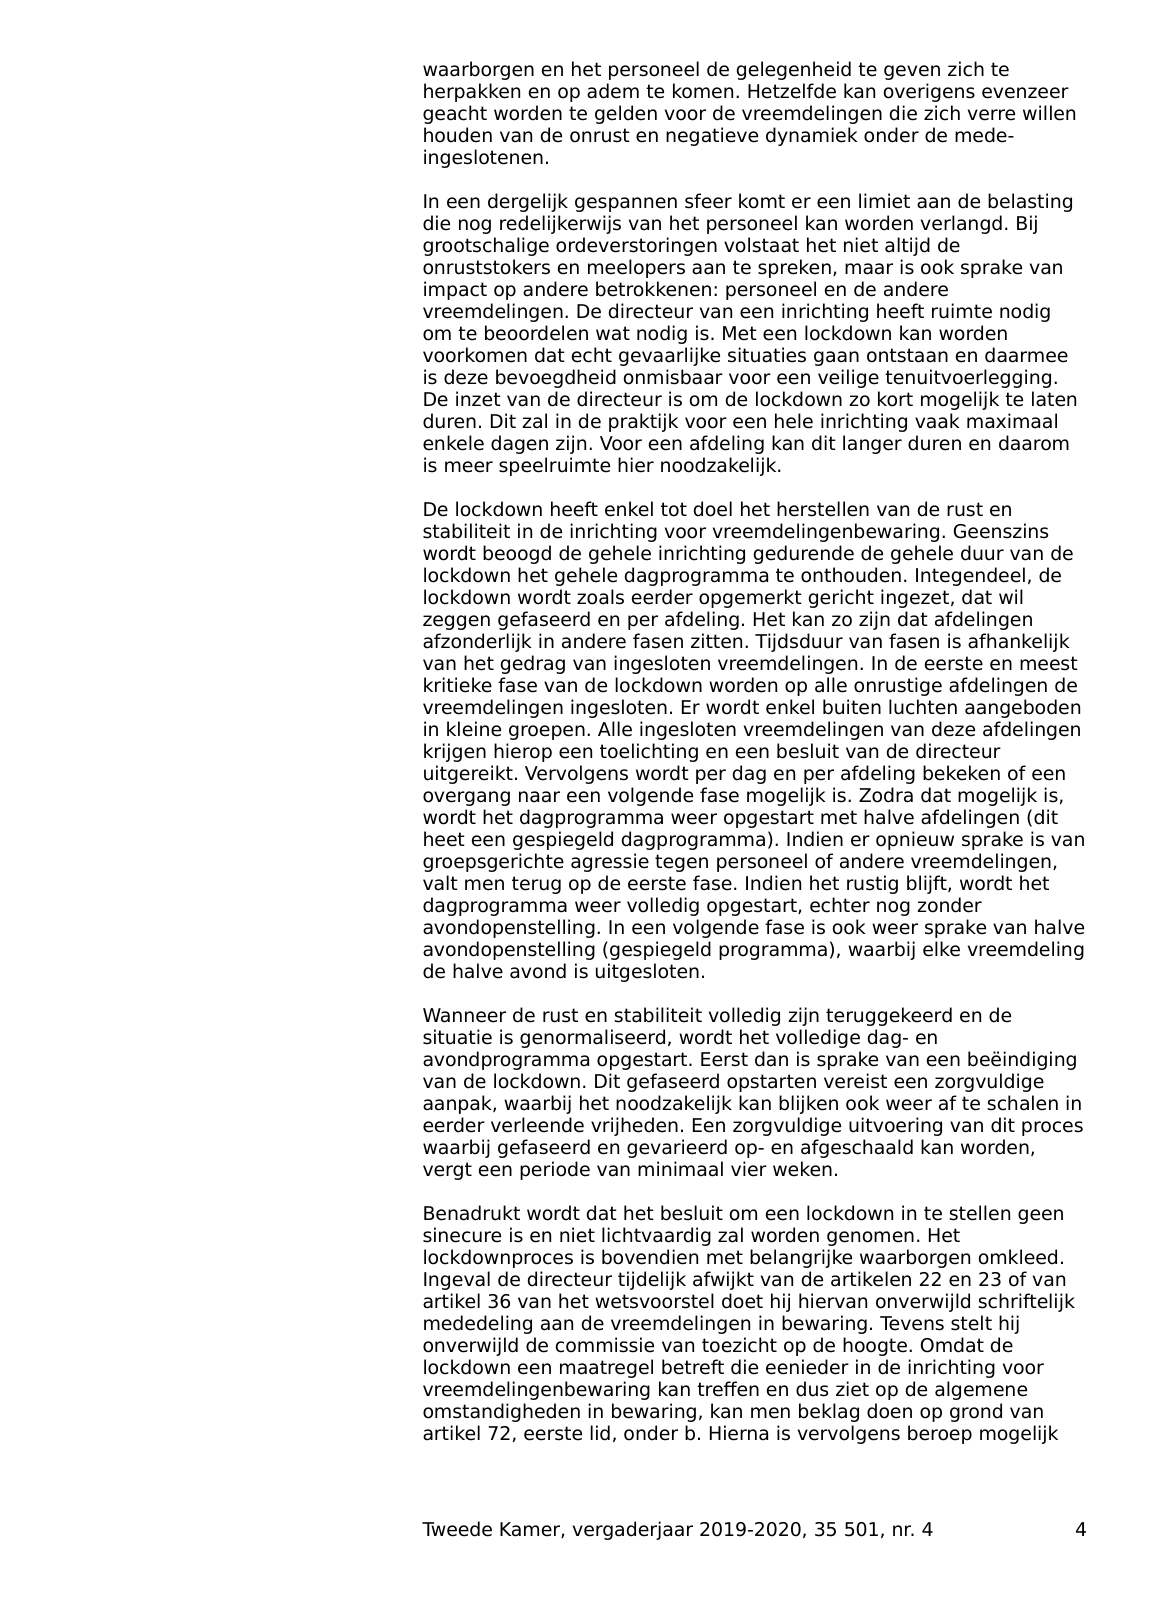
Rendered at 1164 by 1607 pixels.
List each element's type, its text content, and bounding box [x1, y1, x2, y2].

text waarborgen en het personeel de gelegenheid te geven zich te herpakken en op adem te komen. Hetzelfde kan overigens evenzeer geacht worden te gelden voor de vreemdelingen die zich verre willen houden van de onrust en negatieve dynamiek onder de mede-ingeslotenen. [422, 59, 1087, 169]
text Wanneer de rust en stabiliteit volledig zijn teruggekeerd en de situatie is genormaliseerd, wordt het volledige dag- en avondprogramma opgestart. Eerst dan is sprake van een beëindiging van de lockdown. Dit gefaseerd opstarten vereist een zorgvuldige aanpak, waarbij het noodzakelijk kan blijken ook weer af te schalen in eerder verleende vrijheden. Een zorgvuldige uitvoering van dit proces waarbij gefaseerd en gevarieerd op- en afgeschaald kan worden, vergt een periode van minimaal vier weken. [422, 1005, 1087, 1181]
text In een dergelijk gespannen sfeer komt er een limiet aan de belasting die nog redelijkerwijs van het personeel kan worden verlangd. Bij grootschalige ordeverstoringen volstaat het niet altijd de onruststokers en meelopers aan te spreken, maar is ook sprake van impact op andere betrokkenen: personeel en de andere vreemdelingen. De directeur van een inrichting heeft ruimte nodig om te beoordelen wat nodig is. Met een lockdown kan worden voorkomen dat echt gevaarlijke situaties gaan ontstaan en daarmee is deze bevoegdheid onmisbaar voor een veilige tenuitvoerlegging. De inzet van de directeur is om de lockdown zo kort mogelijk te laten duren. Dit zal in de praktijk voor een hele inrichting vaak maximaal enkele dagen zijn. Voor een afdeling kan dit langer duren en daarom is meer speelruimte hier noodzakelijk. [422, 191, 1087, 477]
text De lockdown heeft enkel tot doel het herstellen van de rust en stabiliteit in de inrichting voor vreemdelingenbewaring. Geenszins wordt beoogd de gehele inrichting gedurende de gehele duur van de lockdown het gehele dagprogramma te onthouden. Integendeel, de lockdown wordt zoals eerder opgemerkt gericht ingezet, dat wil zeggen gefaseerd en per afdeling. Het kan zo zijn dat afdelingen afzonderlijk in andere fasen zitten. Tijdsduur van fasen is afhankelijk van het gedrag van ingesloten vreemdelingen. In de eerste en meest kritieke fase van de lockdown worden op alle onrustige afdelingen de vreemdelingen ingesloten. Er wordt enkel buiten luchten aangeboden in kleine groepen. Alle ingesloten vreemdelingen van deze afdelingen krijgen hierop een toelichting en een besluit van de directeur uitgereikt. Vervolgens wordt per dag en per afdeling bekeken of een overgang naar een volgende fase mogelijk is. Zodra dat mogelijk is, wordt het dagprogramma weer opgestart met halve afdelingen (dit heet een gespiegeld dagprogramma). Indien er opnieuw sprake is van groepsgerichte agressie tegen personeel of andere vreemdelingen, valt men terug op de eerste fase. Indien het rustig blijft, wordt het dagprogramma weer volledig opgestart, echter nog zonder avondopenstelling. In een volgende fase is ook weer sprake van halve avondopenstelling (gespiegeld programma), waarbij elke vreemdeling de halve avond is uitgesloten. [422, 499, 1087, 983]
text Benadrukt wordt dat het besluit om een lockdown in te stellen geen sinecure is en niet lichtvaardig zal worden genomen. Het lockdownproces is bovendien met belangrijke waarborgen omkleed. Ingeval de directeur tijdelijk afwijkt van de artikelen 22 en 23 of van artikel 36 van het wetsvoorstel doet hij hiervan onverwijld schriftelijk mededeling aan de vreemdelingen in bewaring. Tevens stelt hij onverwijld de commissie van toezicht op de hoogte. Omdat de lockdown een maatregel betreft die eenieder in de inrichting voor vreemdelingenbewaring kan treffen en dus ziet op de algemene omstandigheden in bewaring, kan men beklag doen op grond van artikel 72, eerste lid, onder b. Hierna is vervolgens beroep mogelijk [422, 1203, 1087, 1444]
